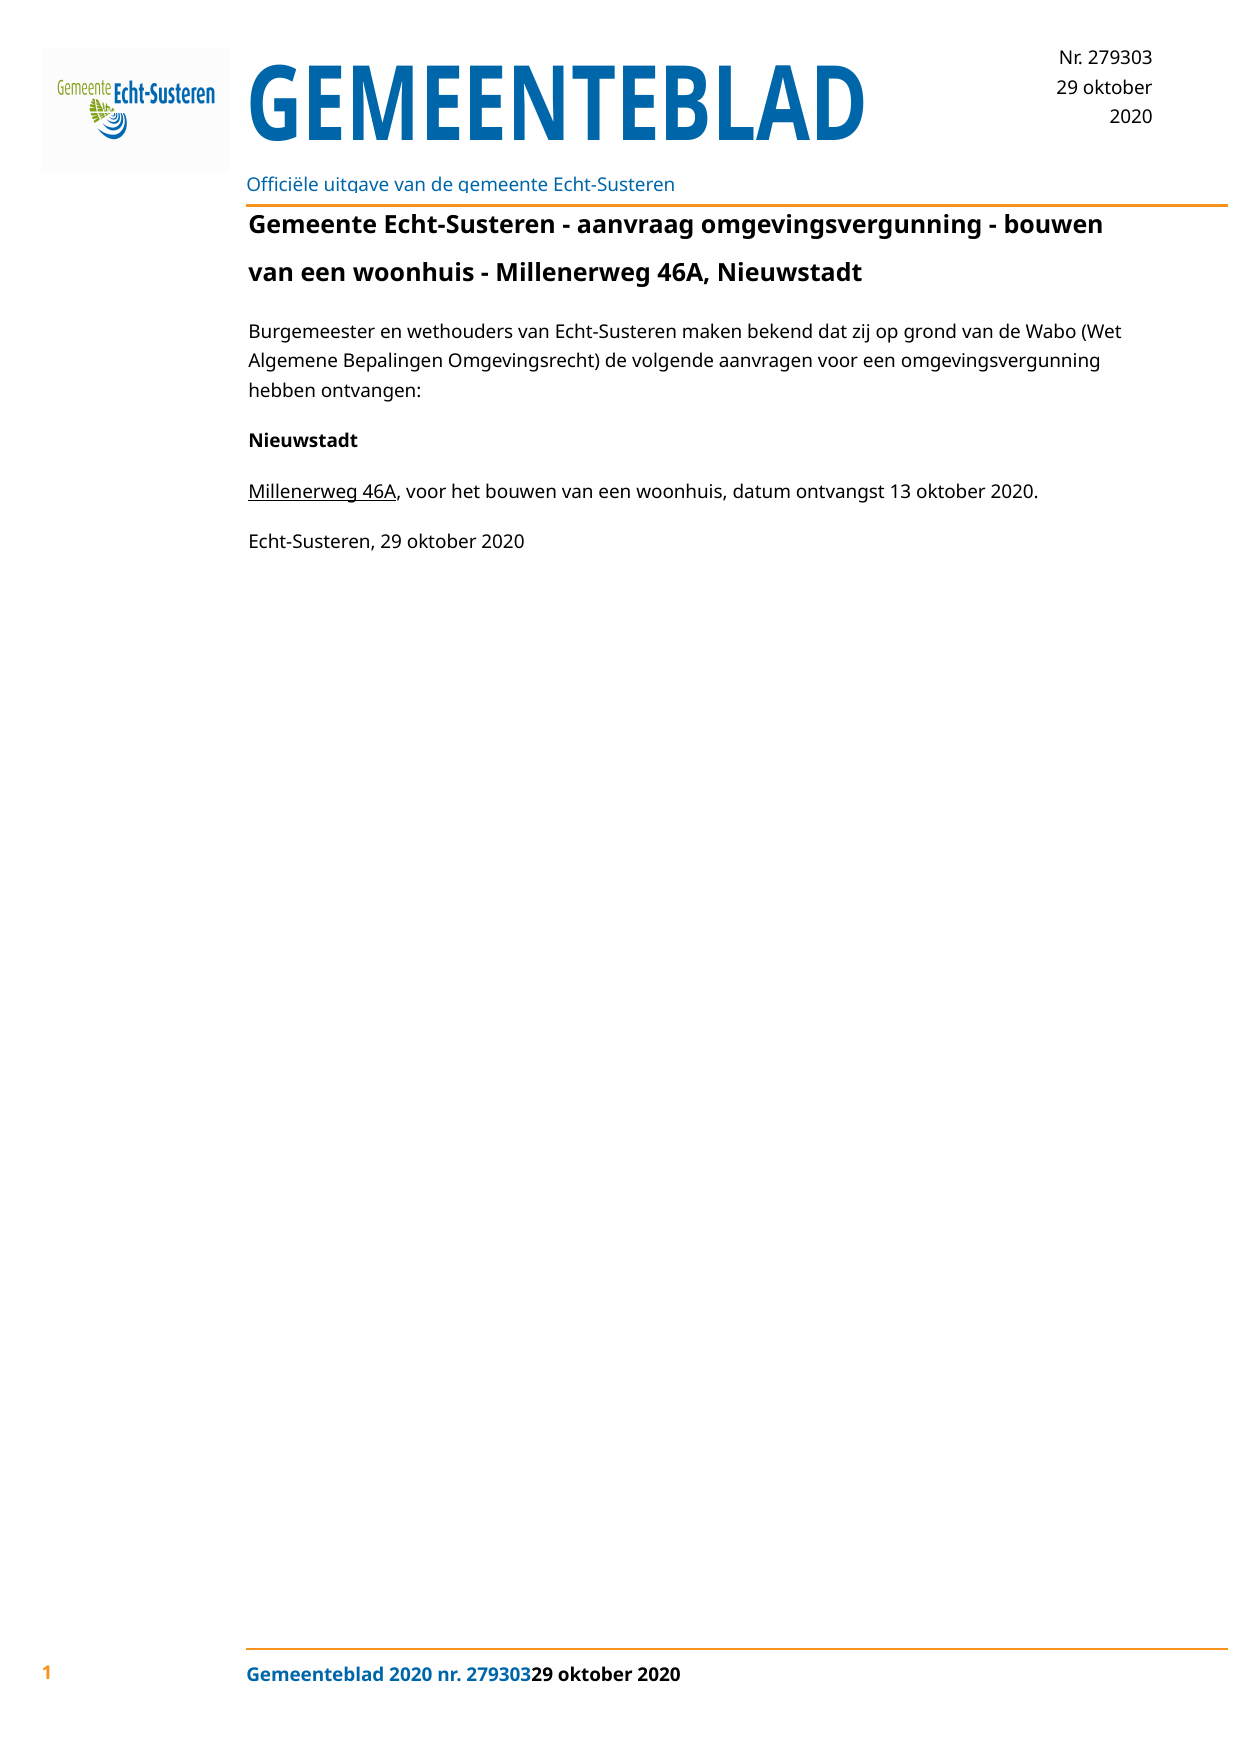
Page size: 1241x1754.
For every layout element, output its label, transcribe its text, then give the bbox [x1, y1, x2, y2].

text Burgemeester en wethouders van Echt-Susteren maken bekend dat zij op grond van de Wabo (Wet Algemene Bepalingen Omgevingsrecht) de volgende aanvragen voor een omgevingsvergunning hebben ontvangen: [248, 318, 1152, 403]
picture [41, 47, 231, 172]
text Echt-Susteren, 29 oktober 2020 [248, 528, 1152, 554]
text Gemeente Echt-Susteren - aanvraag omgevingsvergunning - bouwen van een woonhuis - Millenerweg 46A, Nieuwstadt [248, 207, 1152, 288]
text Nieuwstadt [248, 427, 1152, 453]
text Millenerweg 46A, voor het bouwen van een woonhuis, datum ontvangst 13 oktober 2020. [248, 478, 1152, 504]
